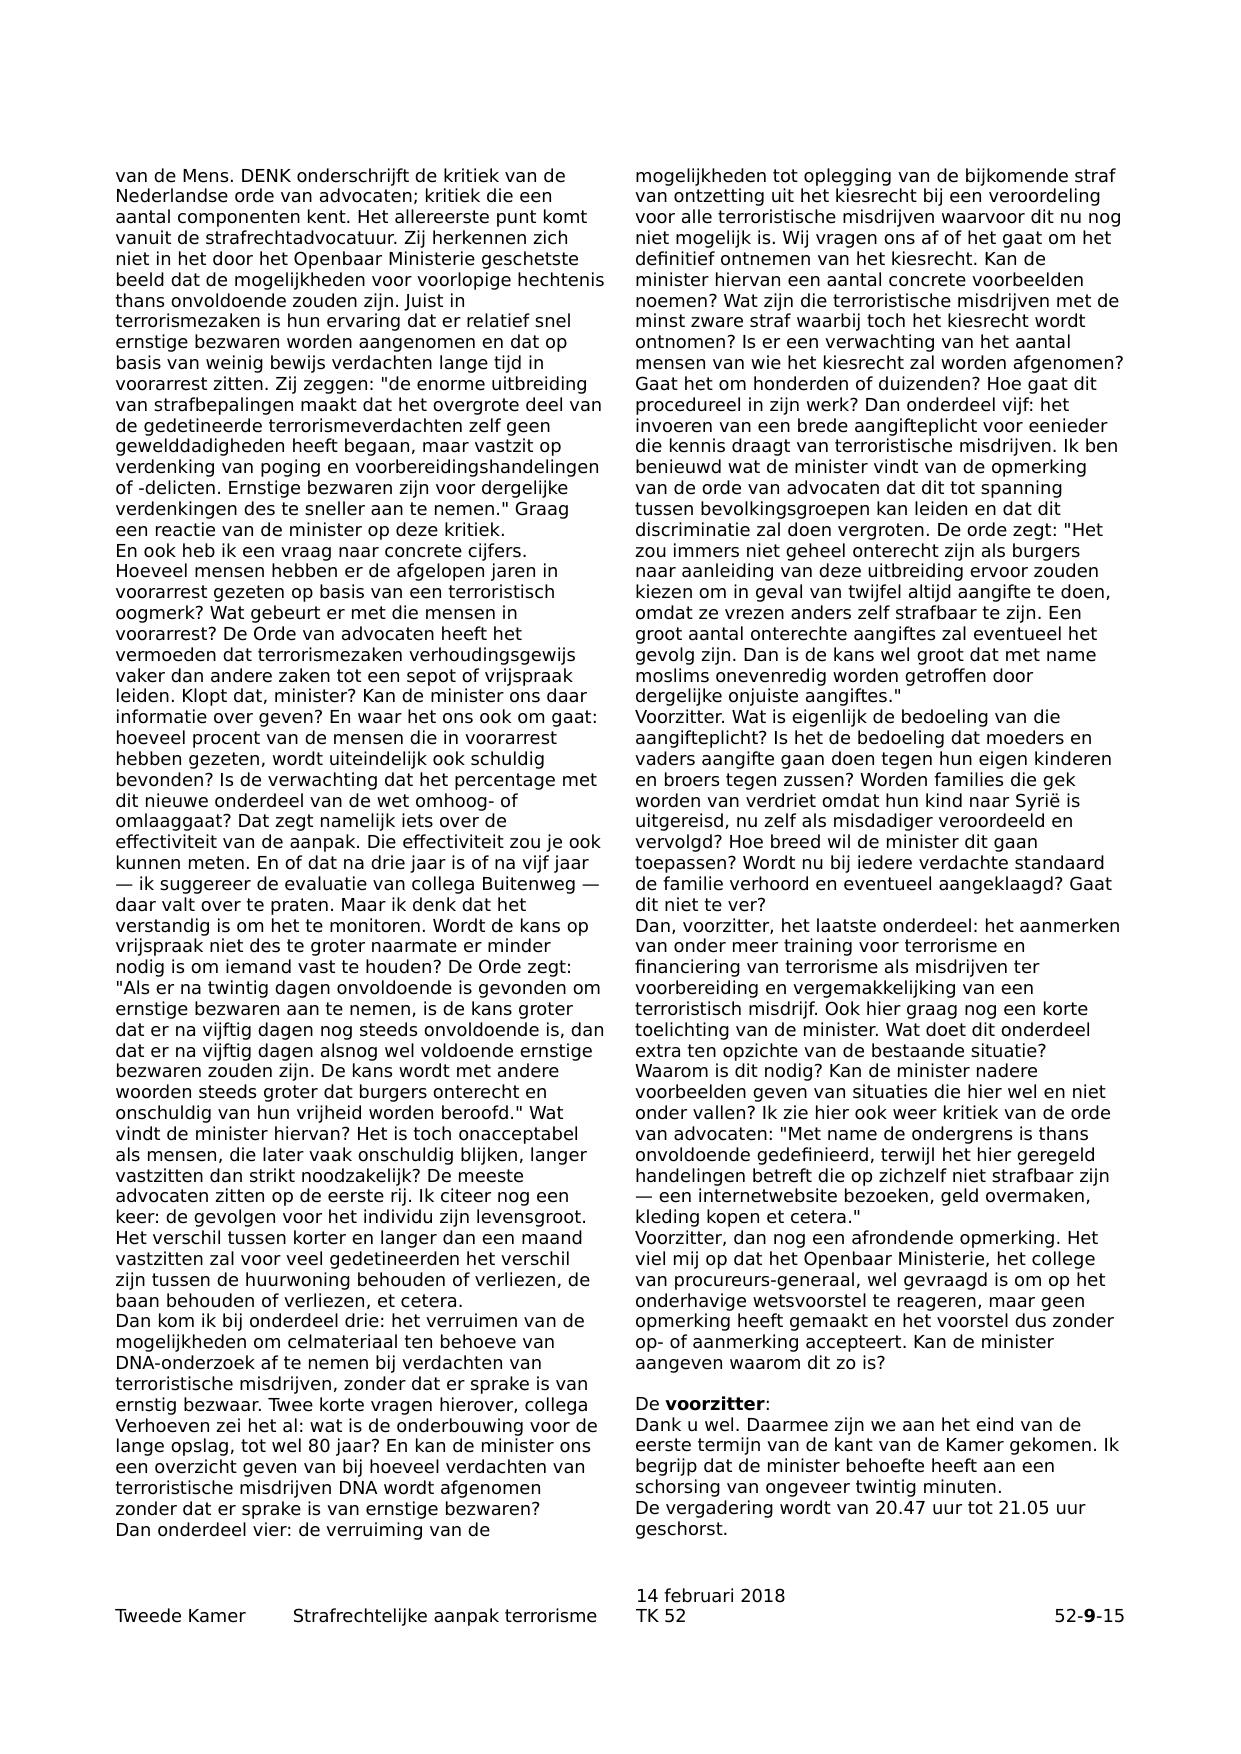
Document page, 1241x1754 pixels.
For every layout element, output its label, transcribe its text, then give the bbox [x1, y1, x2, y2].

text Dan, voorzitter, het laatste onderdeel: het aanmerken van onder meer training voor terrorisme en financiering van terrorisme als misdrijven ter voorbereiding en vergemakkelijking van een terroristisch misdrijf. Ook hier graag nog een korte toelichting van de minister. Wat doet dit onderdeel extra ten opzichte van de bestaande situatie? Waarom is dit nodig? Kan de minister nadere voorbeelden geven van situaties die hier wel en niet onder vallen? Ik zie hier ook weer kritiek van de orde van advocaten: "Met name de ondergrens is thans onvoldoende gedefinieerd, terwijl het hier geregeld handelingen betreft die op zichzelf niet strafbaar zijn — een internetwebsite bezoeken, geld overmaken, kleding kopen et cetera." [635, 915, 1125, 1228]
text Dan onderdeel vier: de verruiming van de [115, 1519, 605, 1540]
text mogelijkheden tot oplegging van de bijkomende straf van ontzetting uit het kiesrecht bij een veroordeling voor alle terroristische misdrijven waarvoor dit nu nog niet mogelijk is. Wij vragen ons af of het gaat om het definitief ontnemen van het kiesrecht. Kan de minister hiervan een aantal concrete voorbeelden noemen? Wat zijn die terroristische misdrijven met de minst zware straf waarbij toch het kiesrecht wordt ontnomen? Is er een verwachting van het aantal mensen van wie het kiesrecht zal worden afgenomen? Gaat het om honderden of duizenden? Hoe gaat dit procedureel in zijn werk? Dan onderdeel vijf: het invoeren van een brede aangifteplicht voor eenieder die kennis draagt van terroristische misdrijven. Ik ben benieuwd wat de minister vindt van de opmerking van de orde van advocaten dat dit tot spanning tussen bevolkingsgroepen kan leiden en dat dit discriminatie zal doen vergroten. De orde zegt: "Het zou immers niet geheel onterecht zijn als burgers naar aanleiding van deze uitbreiding ervoor zouden kiezen om in geval van twijfel altijd aangifte te doen, omdat ze vrezen anders zelf strafbaar te zijn. Een groot aantal onterechte aangiftes zal eventueel het gevolg zijn. Dan is de kans wel groot dat met name moslims onevenredig worden getroffen door dergelijke onjuiste aangiftes." [635, 165, 1125, 707]
text Dank u wel. Daarmee zijn we aan het eind van de eerste termijn van de kant van de Kamer gekomen. Ik begrijp dat de minister behoefte heeft aan een schorsing van ongeveer twintig minuten. [635, 1414, 1125, 1498]
text van de Mens. DENK onderschrijft de kritiek van de Nederlandse orde van advocaten; kritiek die een aantal componenten kent. Het allereerste punt komt vanuit de strafrechtadvocatuur. Zij herkennen zich niet in het door het Openbaar Ministerie geschetste beeld dat de mogelijkheden voor voorlopige hechtenis thans onvoldoende zouden zijn. Juist in terrorismezaken is hun ervaring dat er relatief snel ernstige bezwaren worden aangenomen en dat op basis van weinig bewijs verdachten lange tijd in voorarrest zitten. Zij zeggen: "de enorme uitbreiding van strafbepalingen maakt dat het overgrote deel van de gedetineerde terrorismeverdachten zelf geen gewelddadigheden heeft begaan, maar vastzit op verdenking van poging en voorbereidingshandelingen of -delicten. Ernstige bezwaren zijn voor dergelijke verdenkingen des te sneller aan te nemen." Graag een reactie van de minister op deze kritiek. [115, 165, 605, 540]
text De voorzitter: [635, 1394, 1125, 1414]
text En ook heb ik een vraag naar concrete cijfers. Hoeveel mensen hebben er de afgelopen jaren in voorarrest gezeten op basis van een terroristisch oogmerk? Wat gebeurt er met die mensen in voorarrest? De Orde van advocaten heeft het vermoeden dat terrorismezaken verhoudingsgewijs vaker dan andere zaken tot een sepot of vrijspraak leiden. Klopt dat, minister? Kan de minister ons daar informatie over geven? En waar het ons ook om gaat: hoeveel procent van de mensen die in voorarrest hebben gezeten, wordt uiteindelijk ook schuldig bevonden? Is de verwachting dat het percentage met dit nieuwe onderdeel van de wet omhoog- of omlaaggaat? Dat zegt namelijk iets over de effectiviteit van de aanpak. Die effectiviteit zou je ook kunnen meten. En of dat na drie jaar is of na vijf jaar — ik suggereer de evaluatie van collega Buitenweg — daar valt over te praten. Maar ik denk dat het verstandig is om het te monitoren. Wordt de kans op vrijspraak niet des te groter naarmate er minder nodig is om iemand vast te houden? De Orde zegt: "Als er na twintig dagen onvoldoende is gevonden om ernstige bezwaren aan te nemen, is de kans groter dat er na vijftig dagen nog steeds onvoldoende is, dan dat er na vijftig dagen alsnog wel voldoende ernstige bezwaren zouden zijn. De kans wordt met andere woorden steeds groter dat burgers onterecht en onschuldig van hun vrijheid worden beroofd." Wat vindt de minister hiervan? Het is toch onacceptabel als mensen, die later vaak onschuldig blijken, langer vastzitten dan strikt noodzakelijk? De meeste advocaten zitten op de eerste rij. Ik citeer nog een keer: de gevolgen voor het individu zijn levensgroot. Het verschil tussen korter en langer dan een maand vastzitten zal voor veel gedetineerden het verschil zijn tussen de huurwoning behouden of verliezen, de baan behouden of verliezen, et cetera. [115, 540, 605, 1311]
text Dan kom ik bij onderdeel drie: het verruimen van de mogelijkheden om celmateriaal ten behoeve van DNA-onderzoek af te nemen bij verdachten van terroristische misdrijven, zonder dat er sprake is van ernstig bezwaar. Twee korte vragen hierover, collega Verhoeven zei het al: wat is de onderbouwing voor de lange opslag, tot wel 80 jaar? En kan de minister ons een overzicht geven van bij hoeveel verdachten van terroristische misdrijven DNA wordt afgenomen zonder dat er sprake is van ernstige bezwaren? [115, 1311, 605, 1519]
text Voorzitter. Wat is eigenlijk de bedoeling van die aangifteplicht? Is het de bedoeling dat moeders en vaders aangifte gaan doen tegen hun eigen kinderen en broers tegen zussen? Worden families die gek worden van verdriet omdat hun kind naar Syrië is uitgereisd, nu zelf als misdadiger veroordeeld en vervolgd? Hoe breed wil de minister dit gaan toepassen? Wordt nu bij iedere verdachte standaard de familie verhoord en eventueel aangeklaagd? Gaat dit niet te ver? [635, 707, 1125, 915]
text Voorzitter, dan nog een afrondende opmerking. Het viel mij op dat het Openbaar Ministerie, het college van procureurs-generaal, wel gevraagd is om op het onderhavige wetsvoorstel te reageren, maar geen opmerking heeft gemaakt en het voorstel dus zonder op- of aanmerking accepteert. Kan de minister aangeven waarom dit zo is? [635, 1228, 1125, 1374]
text De vergadering wordt van 20.47 uur tot 21.05 uur geschorst. [635, 1498, 1125, 1539]
